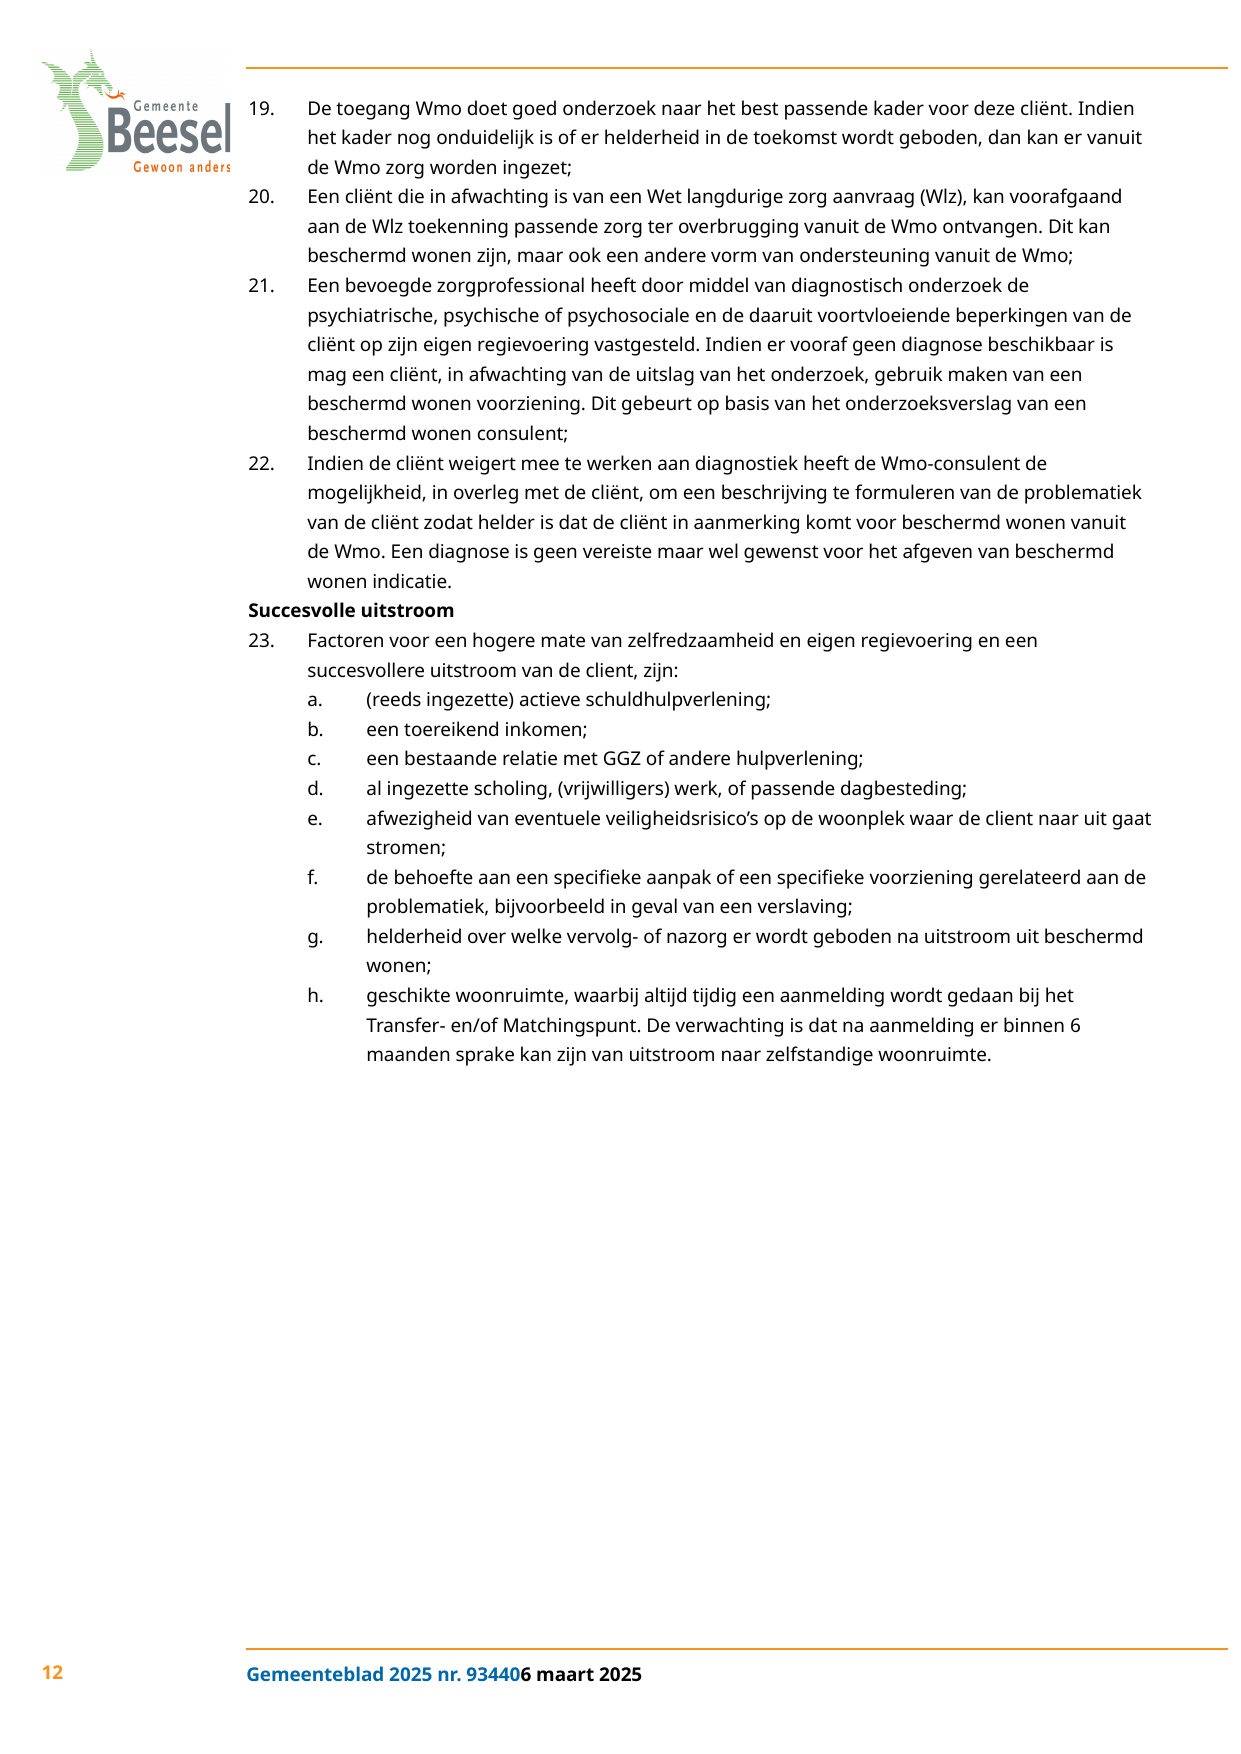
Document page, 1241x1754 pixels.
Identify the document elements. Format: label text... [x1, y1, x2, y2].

list al ingezette scholing, (vrijwilligers) werk, of passende dagbesteding; [307, 775, 1152, 801]
list Factoren voor een hogere mate van zelfredzaamheid en eigen regievoering en een succesvollere uitstroom van de client, zijn: [248, 627, 1152, 683]
list helderheid over welke vervolg- of nazorg er wordt geboden na uitstroom uit beschermd wonen; [307, 923, 1152, 978]
list afwezigheid van eventuele veiligheidsrisico’s op de woonplek waar de client naar uit gaat stromen; [307, 805, 1152, 860]
list de behoefte aan een specifieke aanpak of een specifieke voorziening gerelateerd aan de problematiek, bijvoorbeeld in geval van een verslaving; [307, 864, 1152, 919]
list een bestaande relatie met GGZ of andere hulpverlening; [307, 746, 1152, 771]
list Een cliënt die in afwachting is van een Wet langdurige zorg aanvraag (Wlz), kan voorafgaand aan de Wlz toekenning passende zorg ter overbrugging vanuit de Wmo ontvangen. Dit kan beschermd wonen zijn, maar ook een andere vorm van ondersteuning vanuit de Wmo; [248, 183, 1152, 268]
list De toegang Wmo doet goed onderzoek naar het best passende kader voor deze cliënt. Indien het kader nog onduidelijk is of er helderheid in de toekomst wordt geboden, dan kan er vanuit de Wmo zorg worden ingezet; [248, 95, 1152, 180]
text Succesvolle uitstroom [248, 598, 1152, 623]
list Indien de cliënt weigert mee te werken aan diagnostiek heeft de Wmo-consulent de mogelijkheid, in overleg met de cliënt, om een beschrijving te formuleren van de problematiek van de cliënt zodat helder is dat de cliënt in aanmerking komt voor beschermd wonen vanuit de Wmo. Een diagnose is geen vereiste maar wel gewenst voor het afgeven van beschermd wonen indicatie. [248, 450, 1152, 594]
list een toereikend inkomen; [307, 716, 1152, 742]
list geschikte woonruimte, waarbij altijd tijdig een aanmelding wordt gedaan bij het Transfer- en/of Matchingspunt. De verwachting is dat na aanmelding er binnen 6 maanden sprake kan zijn van uitstroom naar zelfstandige woonruimte. [307, 982, 1152, 1067]
picture [41, 47, 231, 172]
list Een bevoegde zorgprofessional heeft door middel van diagnostisch onderzoek de psychiatrische, psychische of psychosociale en de daaruit voortvloeiende beperkingen van de cliënt op zijn eigen regievoering vastgesteld. Indien er vooraf geen diagnose beschikbaar is mag een cliënt, in afwachting van de uitslag van het onderzoek, gebruik maken van een beschermd wonen voorziening. Dit gebeurt op basis van het onderzoeksverslag van een beschermd wonen consulent; [248, 272, 1152, 446]
list (reeds ingezette) actieve schuldhulpverlening; [307, 686, 1152, 712]
